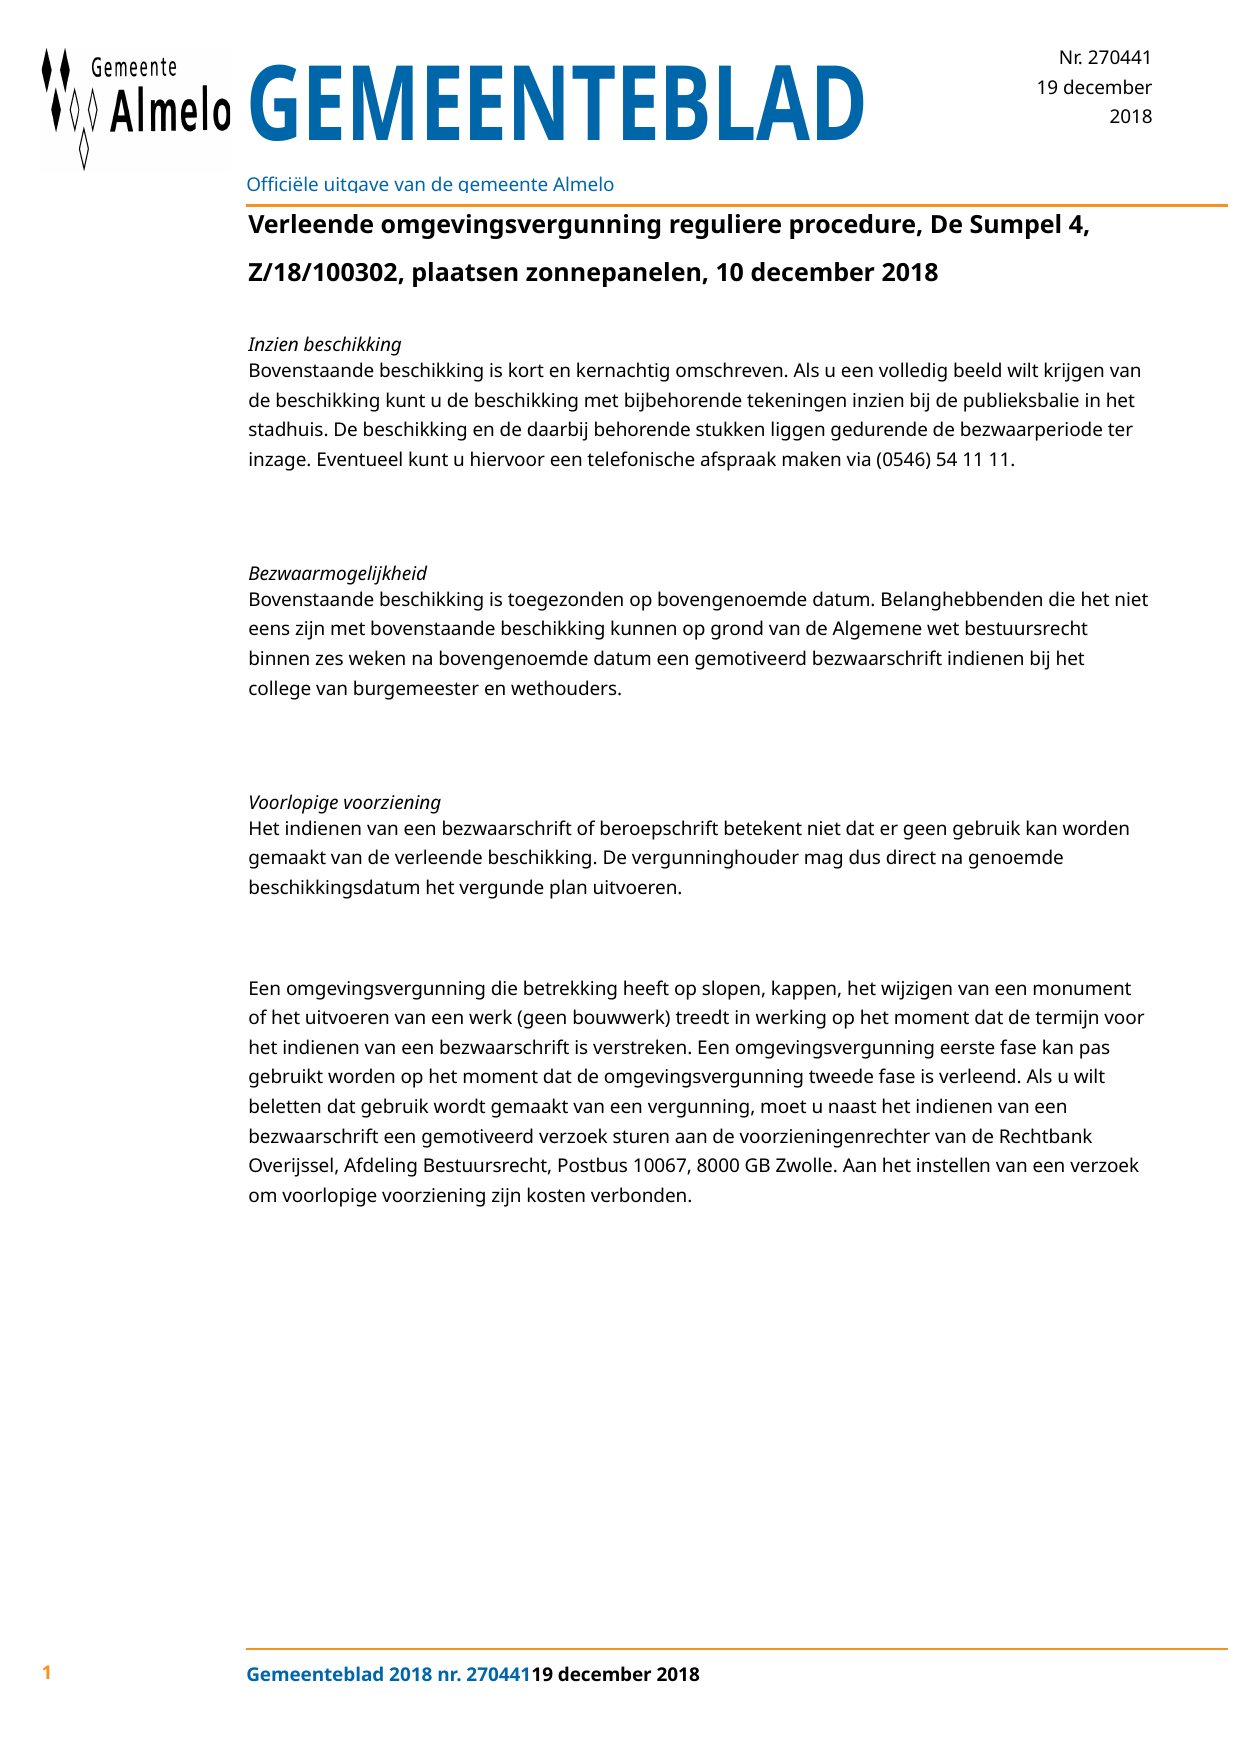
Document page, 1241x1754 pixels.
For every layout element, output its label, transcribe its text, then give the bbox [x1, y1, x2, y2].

picture [41, 47, 231, 172]
text Het indienen van een bezwaarschrift of beroepschrift betekent niet dat er geen gebruik kan worden gemaakt van de verleende beschikking. De vergunninghouder mag dus direct na genoemde beschikkingsdatum het vergunde plan uitvoeren. [248, 815, 1152, 900]
text Bezwaarmogelijkheid [248, 560, 1152, 586]
text Bovenstaande beschikking is toegezonden op bovengenoemde datum. Belanghebbenden die het niet eens zijn met bovenstaande beschikking kunnen op grond van de Algemene wet bestuursrecht binnen zes weken na bovengenoemde datum een gemotiveerd bezwaarschrift indienen bij het college van burgemeester en wethouders. [248, 586, 1152, 701]
text Bovenstaande beschikking is kort en kernachtig omschreven. Als u een volledig beeld wilt krijgen van de beschikking kunt u de beschikking met bijbehorende tekeningen inzien bij de publieksbalie in het stadhuis. De beschikking en de daarbij behorende stukken liggen gedurende de bezwaarperiode ter inzage. Eventueel kunt u hiervoor een telefonische afspraak maken via (0546) 54 11 11. [248, 357, 1152, 472]
text Voorlopige voorziening [248, 789, 1152, 815]
text Een omgevingsvergunning die betrekking heeft op slopen, kappen, het wijzigen van een monument of het uitvoeren van een werk (geen bouwwerk) treedt in werking op het moment dat de termijn voor het indienen van een bezwaarschrift is verstreken. Een omgevingsvergunning eerste fase kan pas gebruikt worden op het moment dat de omgevingsvergunning tweede fase is verleend. Als u wilt beletten dat gebruik wordt gemaakt van een vergunning, moet u naast het indienen van een bezwaarschrift een gemotiveerd verzoek sturen aan de voorzieningenrechter van de Rechtbank Overijssel, Afdeling Bestuursrecht, Postbus 10067, 8000 GB Zwolle. Aan het instellen van een verzoek om voorlopige voorziening zijn kosten verbonden. [248, 975, 1152, 1208]
text Inzien beschikking [248, 331, 1152, 357]
text Verleende omgevingsvergunning reguliere procedure, De Sumpel 4, Z/18/100302, plaatsen zonnepanelen, 10 december 2018 [248, 207, 1152, 288]
